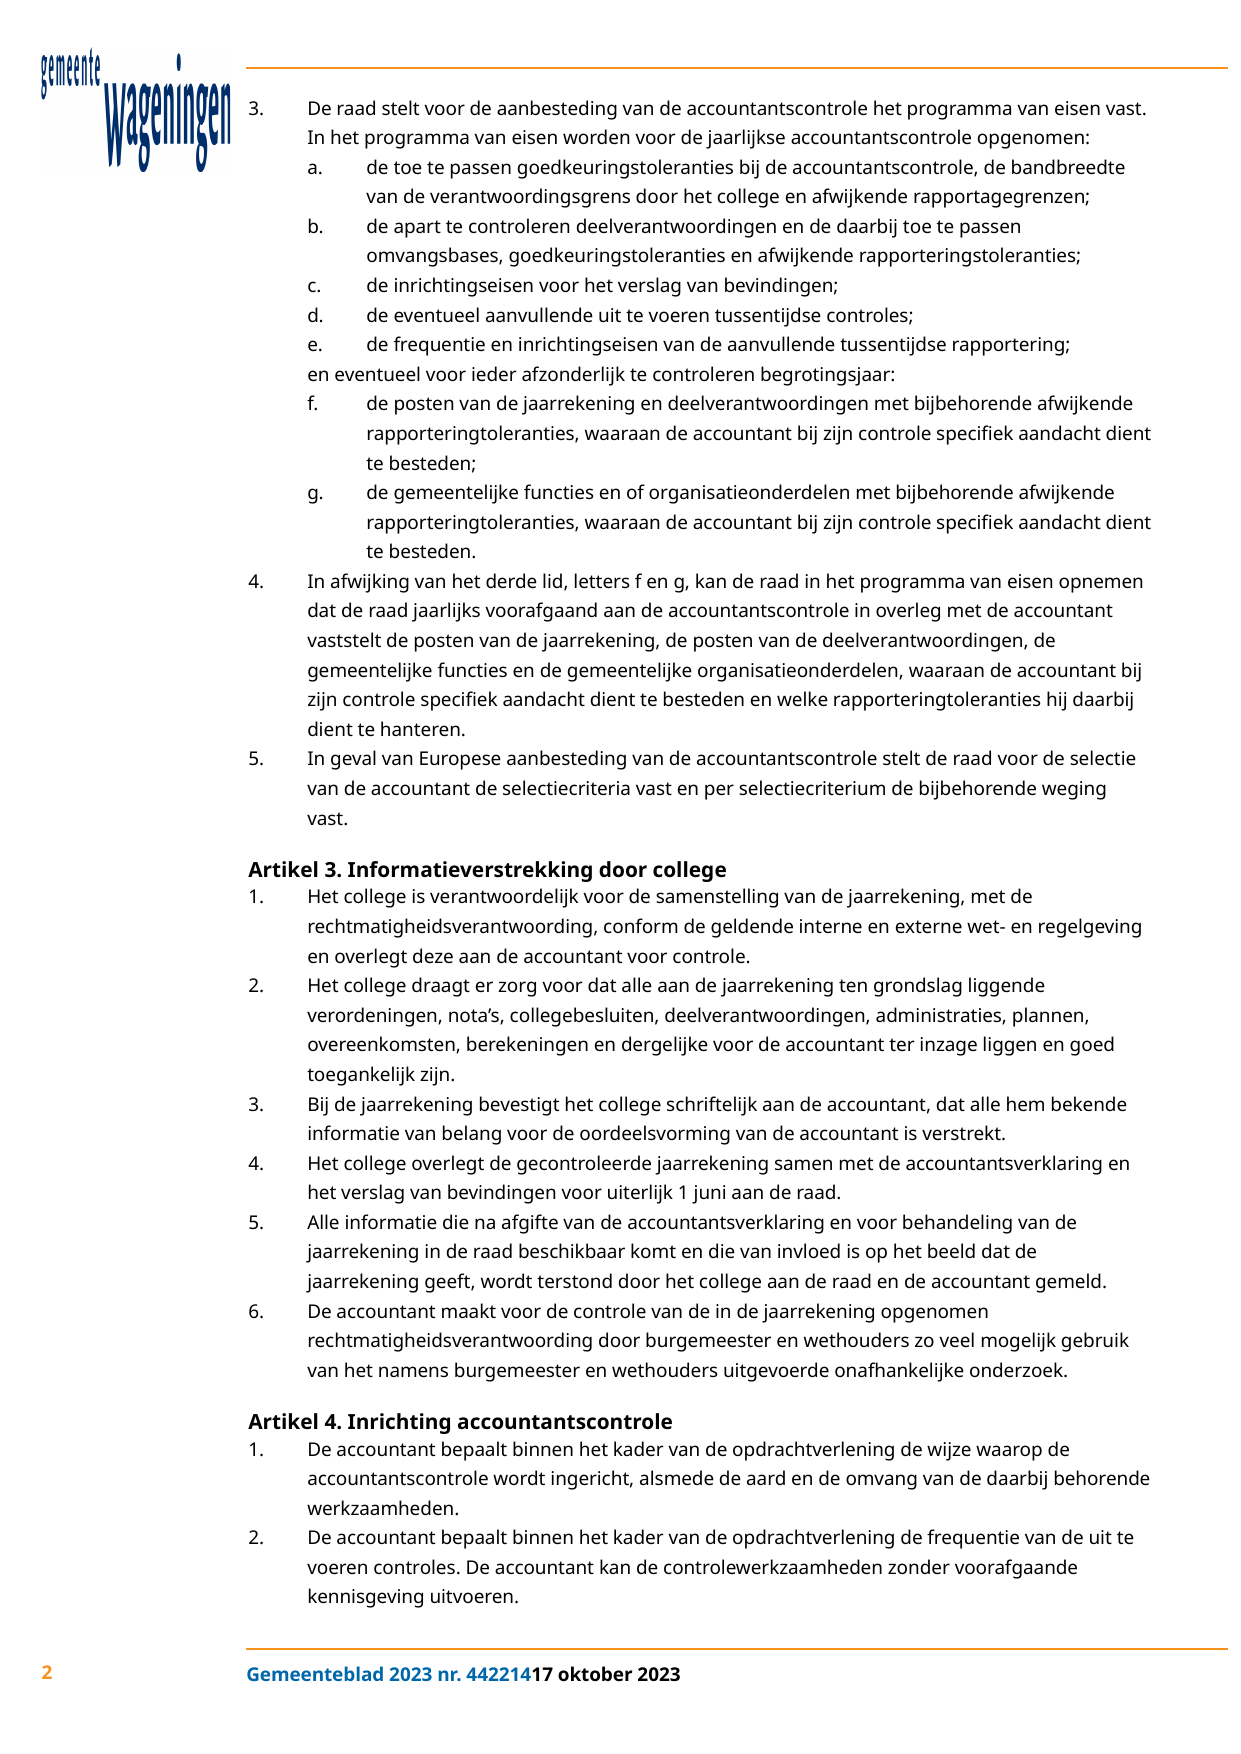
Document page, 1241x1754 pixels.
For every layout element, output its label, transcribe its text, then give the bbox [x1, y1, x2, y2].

list en eventueel voor ieder afzonderlijk te controleren begrotingsjaar: [248, 361, 1152, 387]
list Bij de jaarrekening bevestigt het college schriftelijk aan de accountant, dat alle hem bekende informatie van belang voor de oordeelsvorming van de accountant is verstrekt. [248, 1091, 1152, 1146]
list De accountant maakt voor de controle van de in de jaarrekening opgenomen rechtmatigheidsverantwoording door burgemeester en wethouders zo veel mogelijk gebruik van het namens burgemeester en wethouders uitgevoerde onafhankelijke onderzoek. [248, 1298, 1152, 1383]
list de frequentie en inrichtingseisen van de aanvullende tussentijdse rapportering; [307, 331, 1152, 357]
list Het college overlegt de gecontroleerde jaarrekening samen met de accountantsverklaring en het verslag van bevindingen voor uiterlijk 1 juni aan de raad. [248, 1150, 1152, 1205]
list Het college draagt er zorg voor dat alle aan de jaarrekening ten grondslag liggende verordeningen, nota’s, collegebesluiten, deelverantwoordingen, administraties, plannen, overeenkomsten, berekeningen en dergelijke voor de accountant ter inzage liggen en goed toegankelijk zijn. [248, 972, 1152, 1087]
list In afwijking van het derde lid, letters f en g, kan de raad in het programma van eisen opnemen dat de raad jaarlijks voorafgaand aan de accountantscontrole in overleg met de accountant vaststelt de posten van de jaarrekening, de posten van de deelverantwoordingen, de gemeentelijke functies en de gemeentelijke organisatieonderdelen, waaraan de accountant bij zijn controle specifiek aandacht dient te besteden en welke rapporteringtoleranties hij daarbij dient te hanteren. [248, 568, 1152, 742]
list De accountant bepaalt binnen het kader van de opdrachtverlening de frequentie van de uit te voeren controles. De accountant kan de controlewerkzaamheden zonder voorafgaande kennisgeving uitvoeren. [248, 1524, 1152, 1609]
list Alle informatie die na afgifte van de accountantsverklaring en voor behandeling van de jaarrekening in de raad beschikbaar komt en die van invloed is op het beeld dat de jaarrekening geeft, wordt terstond door het college aan de raad en de accountant gemeld. [248, 1209, 1152, 1294]
list de eventueel aanvullende uit te voeren tussentijdse controles; [307, 302, 1152, 328]
text Artikel 3. Informatieverstrekking door college [248, 855, 1152, 884]
list de gemeentelijke functies en of organisatieonderdelen met bijbehorende afwijkende rapporteringtoleranties, waaraan de accountant bij zijn controle specifiek aandacht dient te besteden. [307, 479, 1152, 564]
picture [41, 47, 231, 172]
list Het college is verantwoordelijk voor de samenstelling van de jaarrekening, met de rechtmatigheidsverantwoording, conform de geldende interne en externe wet- en regelgeving en overlegt deze aan de accountant voor controle. [248, 884, 1152, 968]
list de posten van de jaarrekening en deelverantwoordingen met bijbehorende afwijkende rapporteringtoleranties, waaraan de accountant bij zijn controle specifiek aandacht dient te besteden; [307, 391, 1152, 476]
list de apart te controleren deelverantwoordingen en de daarbij toe te passen omvangsbases, goedkeuringstoleranties en afwijkende rapporteringstoleranties; [307, 213, 1152, 268]
list De raad stelt voor de aanbesteding van de accountantscontrole het programma van eisen vast. In het programma van eisen worden voor de jaarlijkse accountantscontrole opgenomen: [248, 95, 1152, 150]
text Artikel 4. Inrichting accountantscontrole [248, 1407, 1152, 1436]
list In geval van Europese aanbesteding van de accountantscontrole stelt de raad voor de selectie van de accountant de selectiecriteria vast en per selectiecriterium de bijbehorende weging vast. [248, 746, 1152, 831]
list De accountant bepaalt binnen het kader van de opdrachtverlening de wijze waarop de accountantscontrole wordt ingericht, alsmede de aard en de omvang van de daarbij behorende werkzaamheden. [248, 1436, 1152, 1521]
list de toe te passen goedkeuringstoleranties bij de accountantscontrole, de bandbreedte van de verantwoordingsgrens door het college en afwijkende rapportagegrenzen; [307, 154, 1152, 209]
list de inrichtingseisen voor het verslag van bevindingen; [307, 272, 1152, 298]
